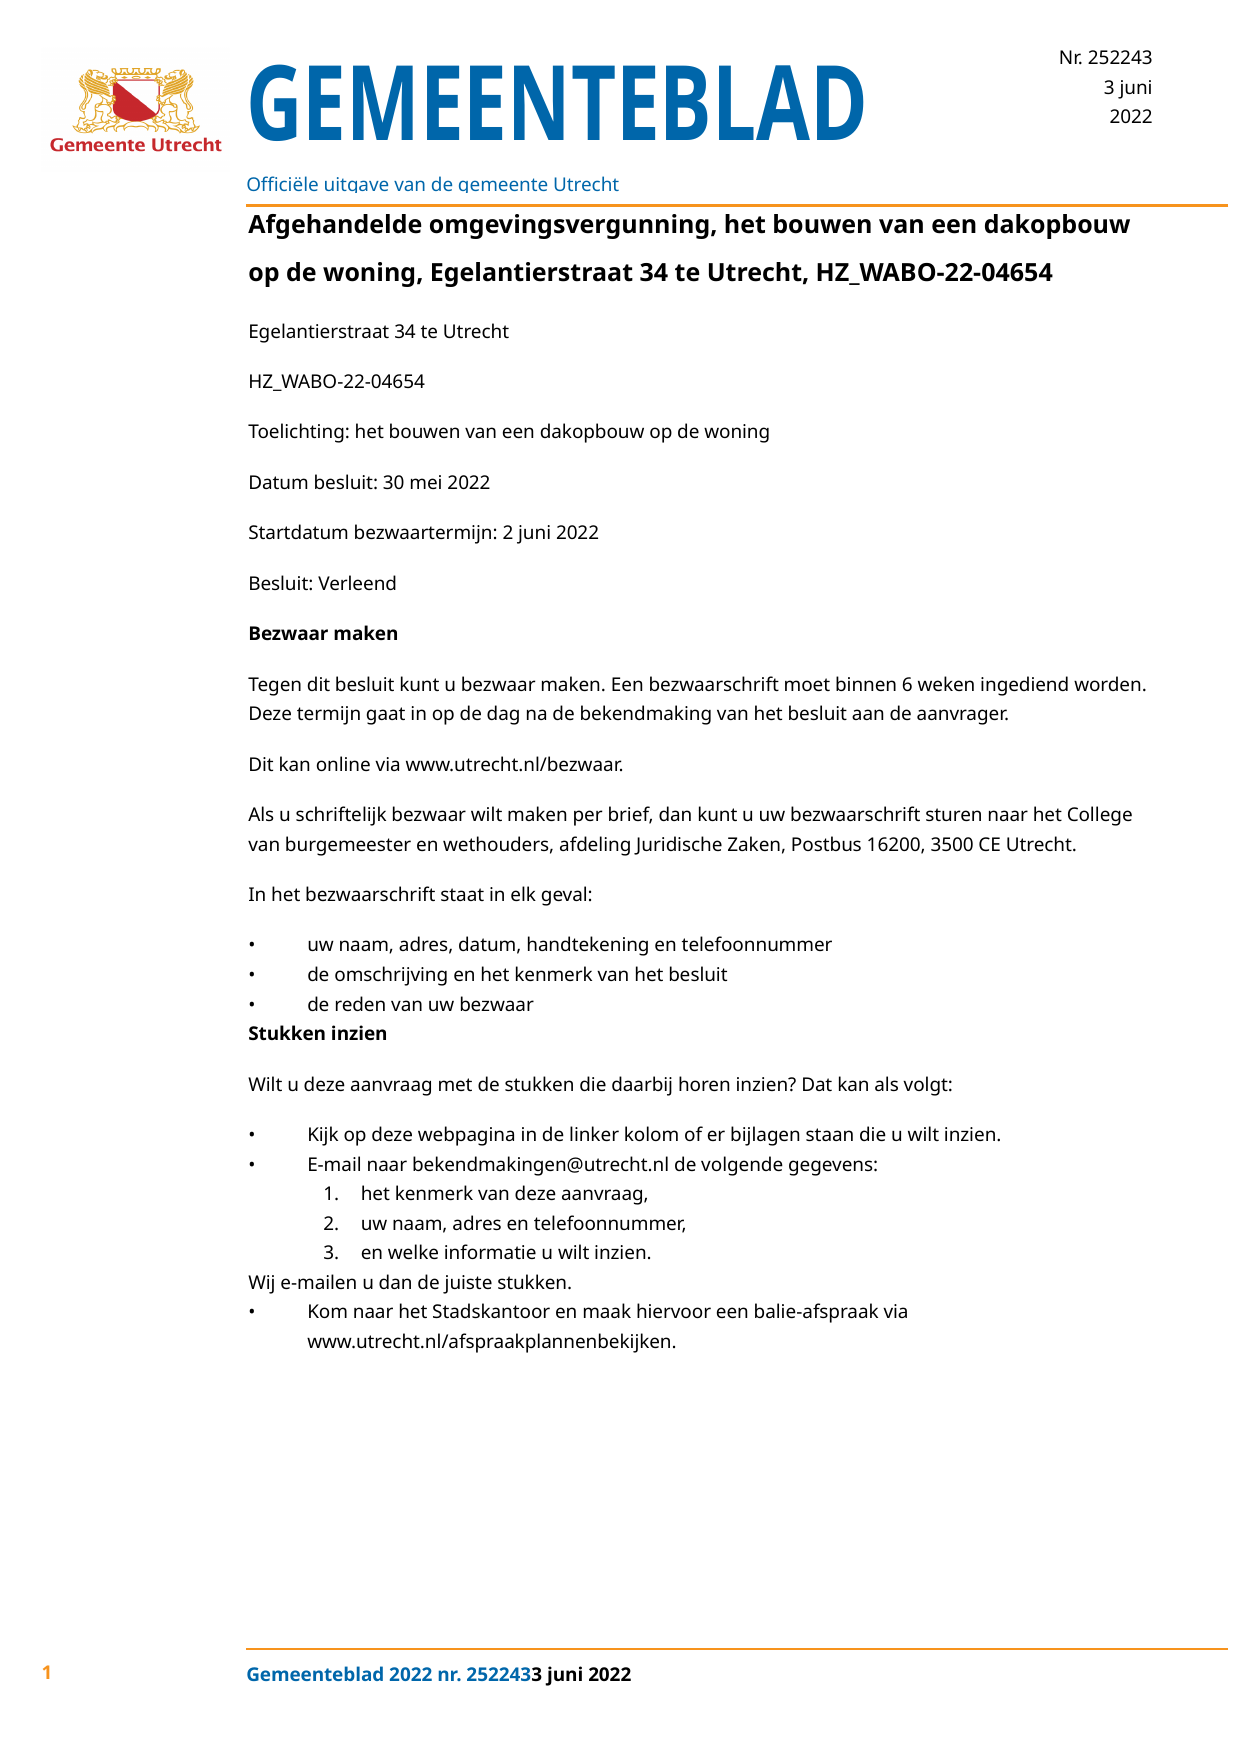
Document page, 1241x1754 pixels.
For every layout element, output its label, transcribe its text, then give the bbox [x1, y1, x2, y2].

list Kom naar het Stadskantoor en maak hiervoor een balie-afspraak via www.utrecht.nl/afspraakplannenbekijken. [248, 1299, 1152, 1354]
list Kijk op deze webpagina in de linker kolom of er bijlagen staan die u wilt inzien. [248, 1121, 1152, 1147]
text HZ_WABO-22-04654 [248, 368, 1152, 394]
text Startdatum bezwaartermijn: 2 juni 2022 [248, 519, 1152, 545]
text Bezwaar maken [248, 620, 1152, 646]
list het kenmerk van deze aanvraag, [323, 1180, 1152, 1206]
text Datum besluit: 30 mei 2022 [248, 469, 1152, 495]
list en welke informatie u wilt inzien. [323, 1239, 1152, 1265]
text Toelichting: het bouwen van een dakopbouw op de woning [248, 419, 1152, 444]
list de reden van uw bezwaar [248, 991, 1152, 1017]
text Wilt u deze aanvraag met de stukken die daarbij horen inzien? Dat kan als volgt: [248, 1071, 1152, 1097]
list E-mail naar bekendmakingen@utrecht.nl de volgende gegevens: [248, 1151, 1152, 1177]
list uw naam, adres en telefoonnummer, [323, 1210, 1152, 1236]
text Als u schriftelijk bezwaar wilt maken per brief, dan kunt u uw bezwaarschrift sturen naar het College van burgemeester en wethouders, afdeling Juridische Zaken, Postbus 16200, 3500 CE Utrecht. [248, 801, 1152, 857]
text Besluit: Verleend [248, 570, 1152, 596]
text Wij e-mailen u dan de juiste stukken. [248, 1269, 1152, 1295]
text Tegen dit besluit kunt u bezwaar maken. Een bezwaarschrift moet binnen 6 weken ingediend worden. Deze termijn gaat in op de dag na de bekendmaking van het besluit aan de aanvrager. [248, 671, 1152, 726]
list uw naam, adres, datum, handtekening en telefoonnummer [248, 932, 1152, 957]
list de omschrijving en het kenmerk van het besluit [248, 961, 1152, 987]
text In het bezwaarschrift staat in elk geval: [248, 881, 1152, 907]
text Dit kan online via www.utrecht.nl/bezwaar. [248, 751, 1152, 777]
picture [41, 47, 231, 172]
text Egelantierstraat 34 te Utrecht [248, 318, 1152, 344]
text Stukken inzien [248, 1020, 1152, 1046]
text Afgehandelde omgevingsvergunning, het bouwen van een dakopbouw op de woning, Egelantierstraat 34 te Utrecht, HZ_WABO-22-04654 [248, 207, 1152, 288]
